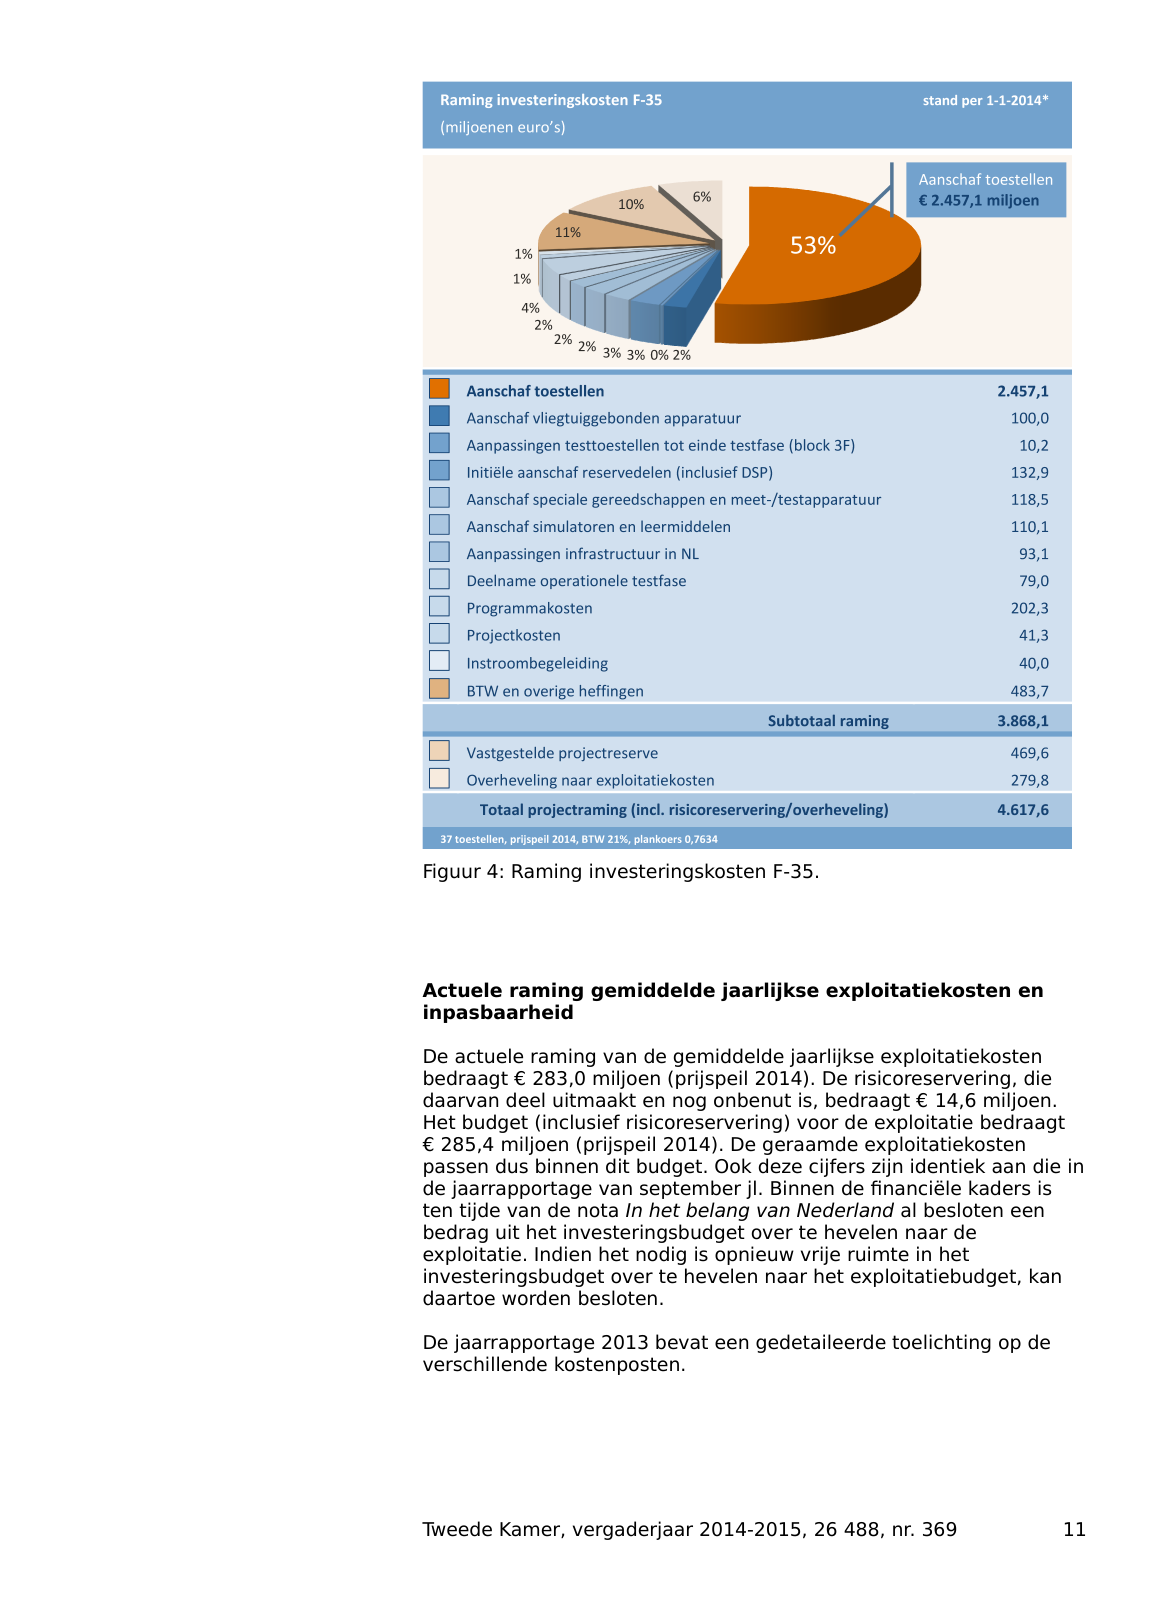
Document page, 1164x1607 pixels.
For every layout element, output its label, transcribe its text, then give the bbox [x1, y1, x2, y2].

text Figuur 4: Raming investeringskosten F-35. [422, 861, 1072, 883]
picture [422, 81, 1072, 849]
subtitle Actuele raming gemiddelde jaarlijkse exploitatiekosten en inpasbaarheid [422, 980, 1087, 1024]
text De jaarrapportage 2013 bevat een gedetaileerde toelichting op de verschillende kostenposten. [422, 1332, 1087, 1376]
text De actuele raming van de gemiddelde jaarlijkse exploitatiekosten bedraagt € 283,0 miljoen (prijspeil 2014). De risicoreservering, die daarvan deel uitmaakt en nog onbenut is, bedraagt € 14,6 miljoen. Het budget (inclusief risicoreservering) voor de exploitatie bedraagt € 285,4 miljoen (prijspeil 2014). De geraamde exploitatiekosten passen dus binnen dit budget. Ook deze cijfers zijn identiek aan die in de jaarrapportage van september jl. Binnen de financiële kaders is ten tijde van de nota In het belang van Nederland al besloten een bedrag uit het investeringsbudget over te hevelen naar de exploitatie. Indien het nodig is opnieuw vrije ruimte in het investeringsbudget over te hevelen naar het exploitatiebudget, kan daartoe worden besloten. [422, 1046, 1087, 1310]
